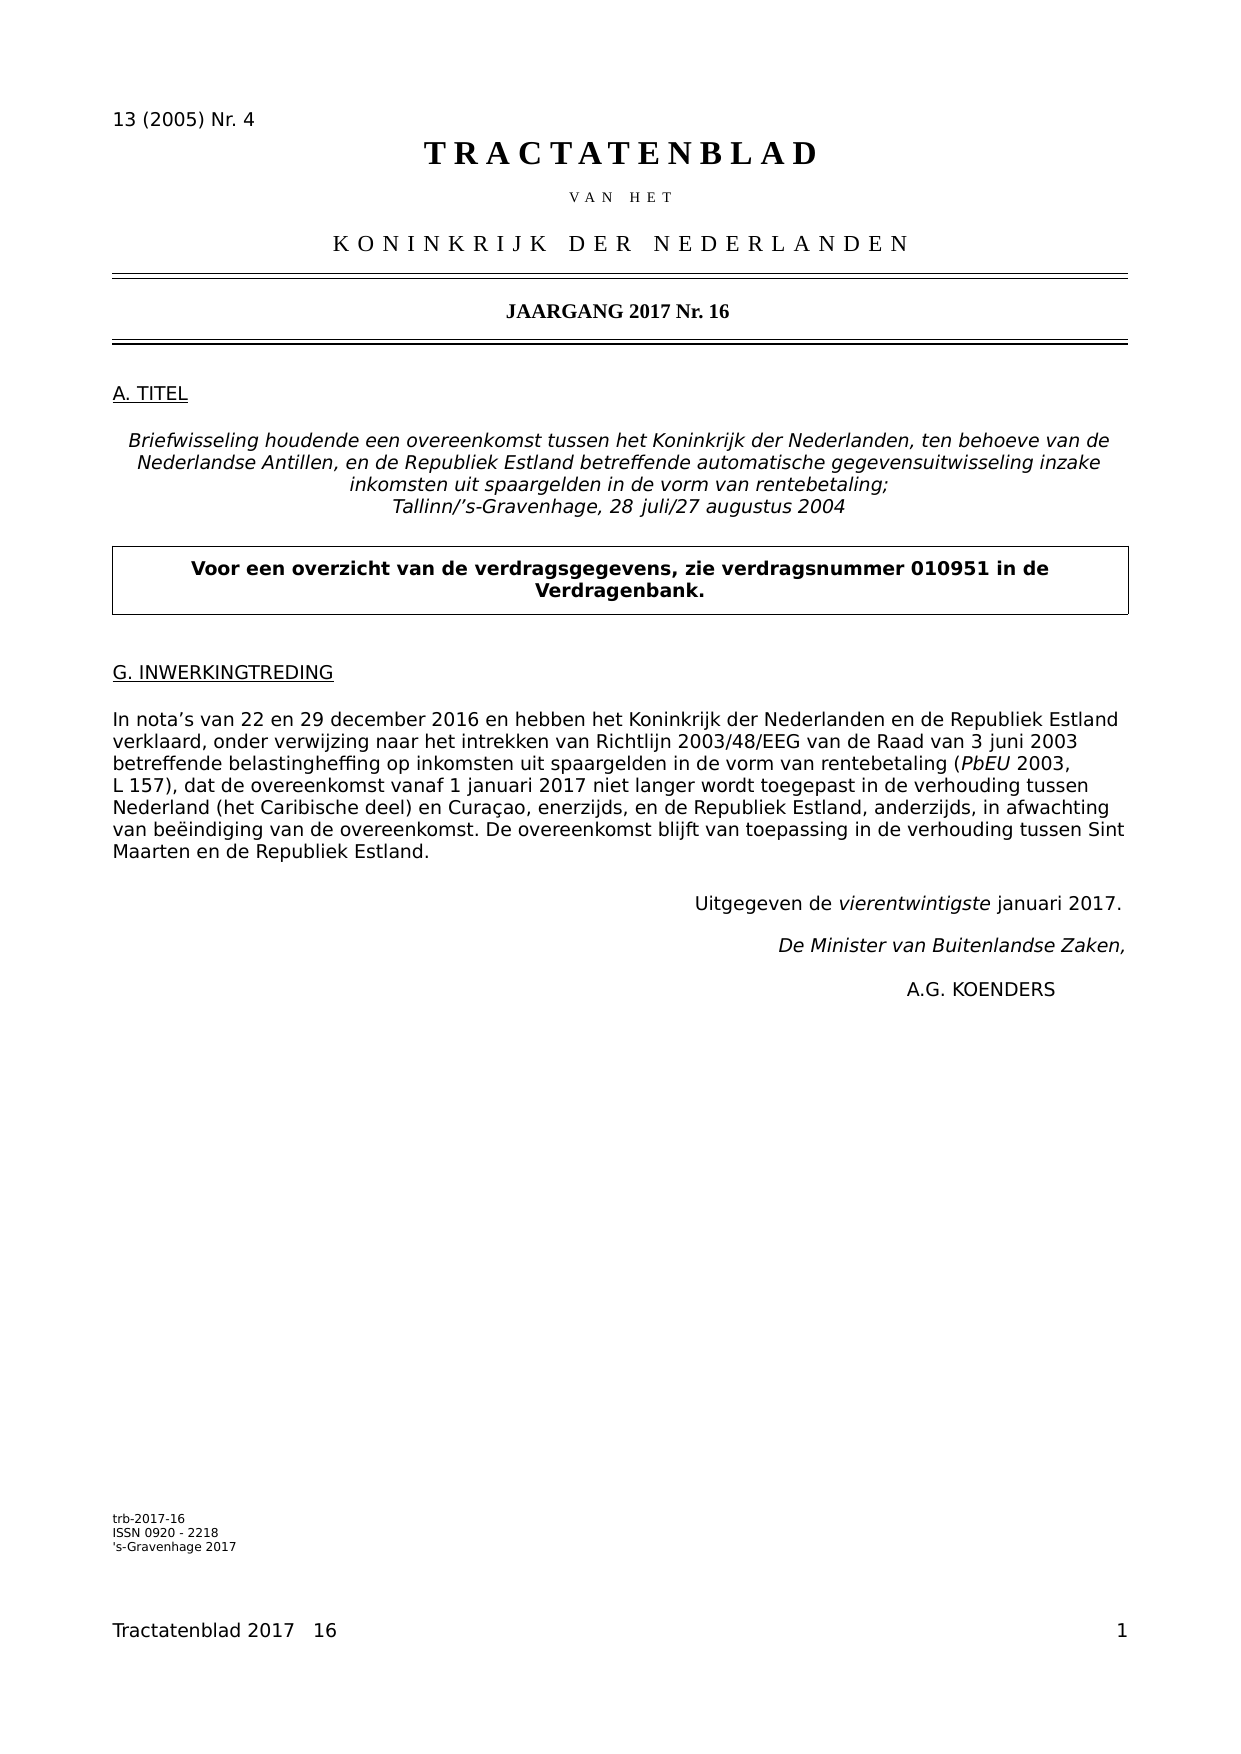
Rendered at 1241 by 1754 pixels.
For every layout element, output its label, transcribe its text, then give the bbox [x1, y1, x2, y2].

text In nota’s van 22 en 29 december 2016 en hebben het Koninkrijk der Nederlanden en de Republiek Estland verklaard, onder verwijzing naar het intrekken van Richtlijn 2003/48/EEG van de Raad van 3 juni 2003 betreffende belastingheffing op inkomsten uit spaargelden in de vorm van rentebetaling (PbEU 2003, L 157), dat de overeenkomst vanaf 1 januari 2017 niet langer wordt toegepast in de verhouding tussen Nederland (het Caribische deel) en Curaçao, enerzijds, en de Republiek Estland, anderzijds, in afwachting van beëindiging van de overeenkomst. De overeenkomst blijft van toepassing in de verhouding tussen Sint Maarten en de Republiek Estland. [112, 709, 1128, 863]
text JAARGANG 2017 Nr. 16 [112, 299, 1128, 323]
text Uitgegeven de vierentwintigste januari 2017. [112, 893, 1128, 915]
text 13 (2005) Nr. 4 [112, 109, 1128, 131]
text Briefwisseling houdende een overeenkomst tussen het Koninkrijk der Nederlanden, ten behoeve van de Nederlandse Antillen, en de Republiek Estland betreffende automatische gegevensuitwisseling inzake inkomsten uit spaargelden in de vorm van rentebetaling; [112, 430, 1128, 496]
subtitle A. TITEL [112, 383, 1128, 405]
text trb-2017-16 [112, 1512, 346, 1526]
text VAN HET [112, 189, 1128, 206]
text KONINKRIJK DER NEDERLANDEN [112, 229, 1128, 256]
text Tallinn/’s-Gravenhage, 28 juli/27 augustus 2004 [112, 496, 1128, 518]
text ISSN 0920 - 2218 [112, 1526, 346, 1540]
subtitle G. INWERKINGTREDING [112, 662, 1128, 684]
text 's-Gravenhage 2017 [112, 1540, 346, 1554]
text De Minister van Buitenlandse Zaken, A.G. KOENDERS [112, 935, 1128, 1001]
text TRACTATENBLAD [112, 133, 1128, 172]
